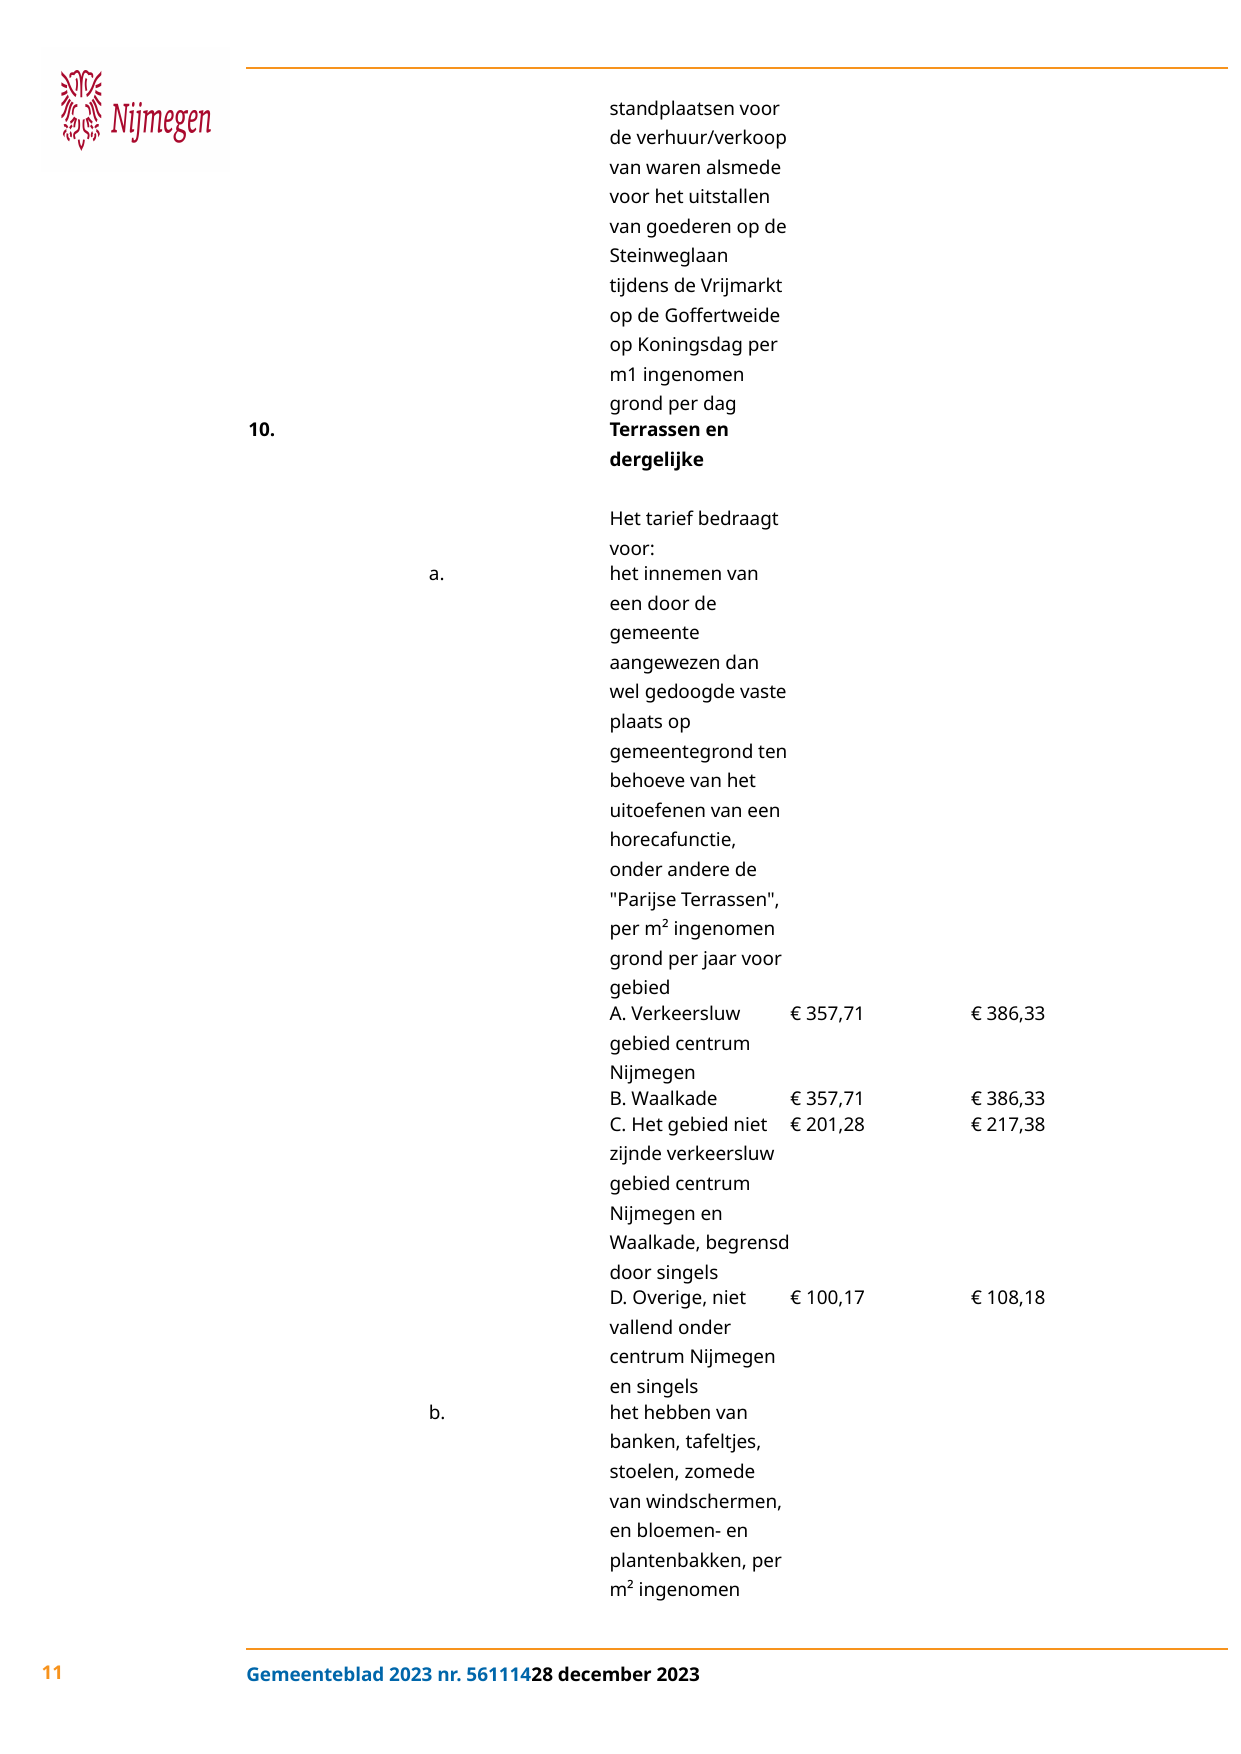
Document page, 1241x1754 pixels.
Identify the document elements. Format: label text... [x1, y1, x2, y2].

table_cell [248, 1085, 429, 1111]
table_cell € 100,17 [790, 1285, 971, 1399]
table_cell [429, 416, 609, 560]
table_cell [971, 95, 1152, 416]
table_cell € 386,33 [971, 1000, 1152, 1085]
table_cell C. Het gebied niet zijnde verkeersluw gebied centrum Nijmegen en Waalkade, begrensd door singels [609, 1111, 790, 1284]
table_cell [429, 1111, 609, 1284]
table_cell [248, 1111, 429, 1284]
picture [41, 47, 231, 172]
table_cell [429, 95, 609, 416]
table_cell € 386,33 [971, 1085, 1152, 1111]
table_cell € 108,18 [971, 1285, 1152, 1399]
table_cell € 357,71 [790, 1000, 971, 1085]
table_cell het innemen van een door de gemeente aangewezen dan wel gedoogde vaste plaats op gemeentegrond ten behoeve van het uitoefenen van een horecafunctie, onder andere de "Parijse Terrassen", per m² ingenomen grond per jaar voor gebied [609, 560, 790, 1000]
table_cell [790, 416, 971, 560]
table_cell [790, 560, 971, 1000]
table_cell € 357,71 [790, 1085, 971, 1111]
table_cell D. Overige, niet vallend onder centrum Nijmegen en singels [609, 1285, 790, 1399]
table_cell [248, 560, 429, 1000]
table_cell [429, 1285, 609, 1399]
table_cell [248, 1399, 429, 1602]
table_cell b. [429, 1399, 609, 1602]
table_cell [790, 95, 971, 416]
table_cell [971, 416, 1152, 560]
table_cell [429, 1000, 609, 1085]
table_cell [790, 1399, 971, 1602]
table_cell [248, 95, 429, 416]
table_cell het hebben van banken, tafeltjes, stoelen, zomede van windschermen, en bloemen- en plantenbakken, per m² ingenomen [609, 1399, 790, 1602]
table_cell [248, 1000, 429, 1085]
table_cell standplaatsen voor de verhuur/verkoop van waren alsmede voor het uitstallen van goederen op de Steinweglaan tijdens de Vrijmarkt op de Goffertweide op Koningsdag per m1 ingenomen grond per dag [609, 95, 790, 416]
table_cell Terrassen en dergelijke Het tarief bedraagt voor: [609, 416, 790, 560]
table_cell B. Waalkade [609, 1085, 790, 1111]
table_cell a. [429, 560, 609, 1000]
table_cell € 201,28 [790, 1111, 971, 1284]
table_cell A. Verkeersluw gebied centrum Nijmegen [609, 1000, 790, 1085]
table_cell 10. [248, 416, 429, 560]
table_cell € 217,38 [971, 1111, 1152, 1284]
table_cell [429, 1085, 609, 1111]
table_cell [971, 560, 1152, 1000]
table_cell [971, 1399, 1152, 1602]
table_cell [248, 1285, 429, 1399]
